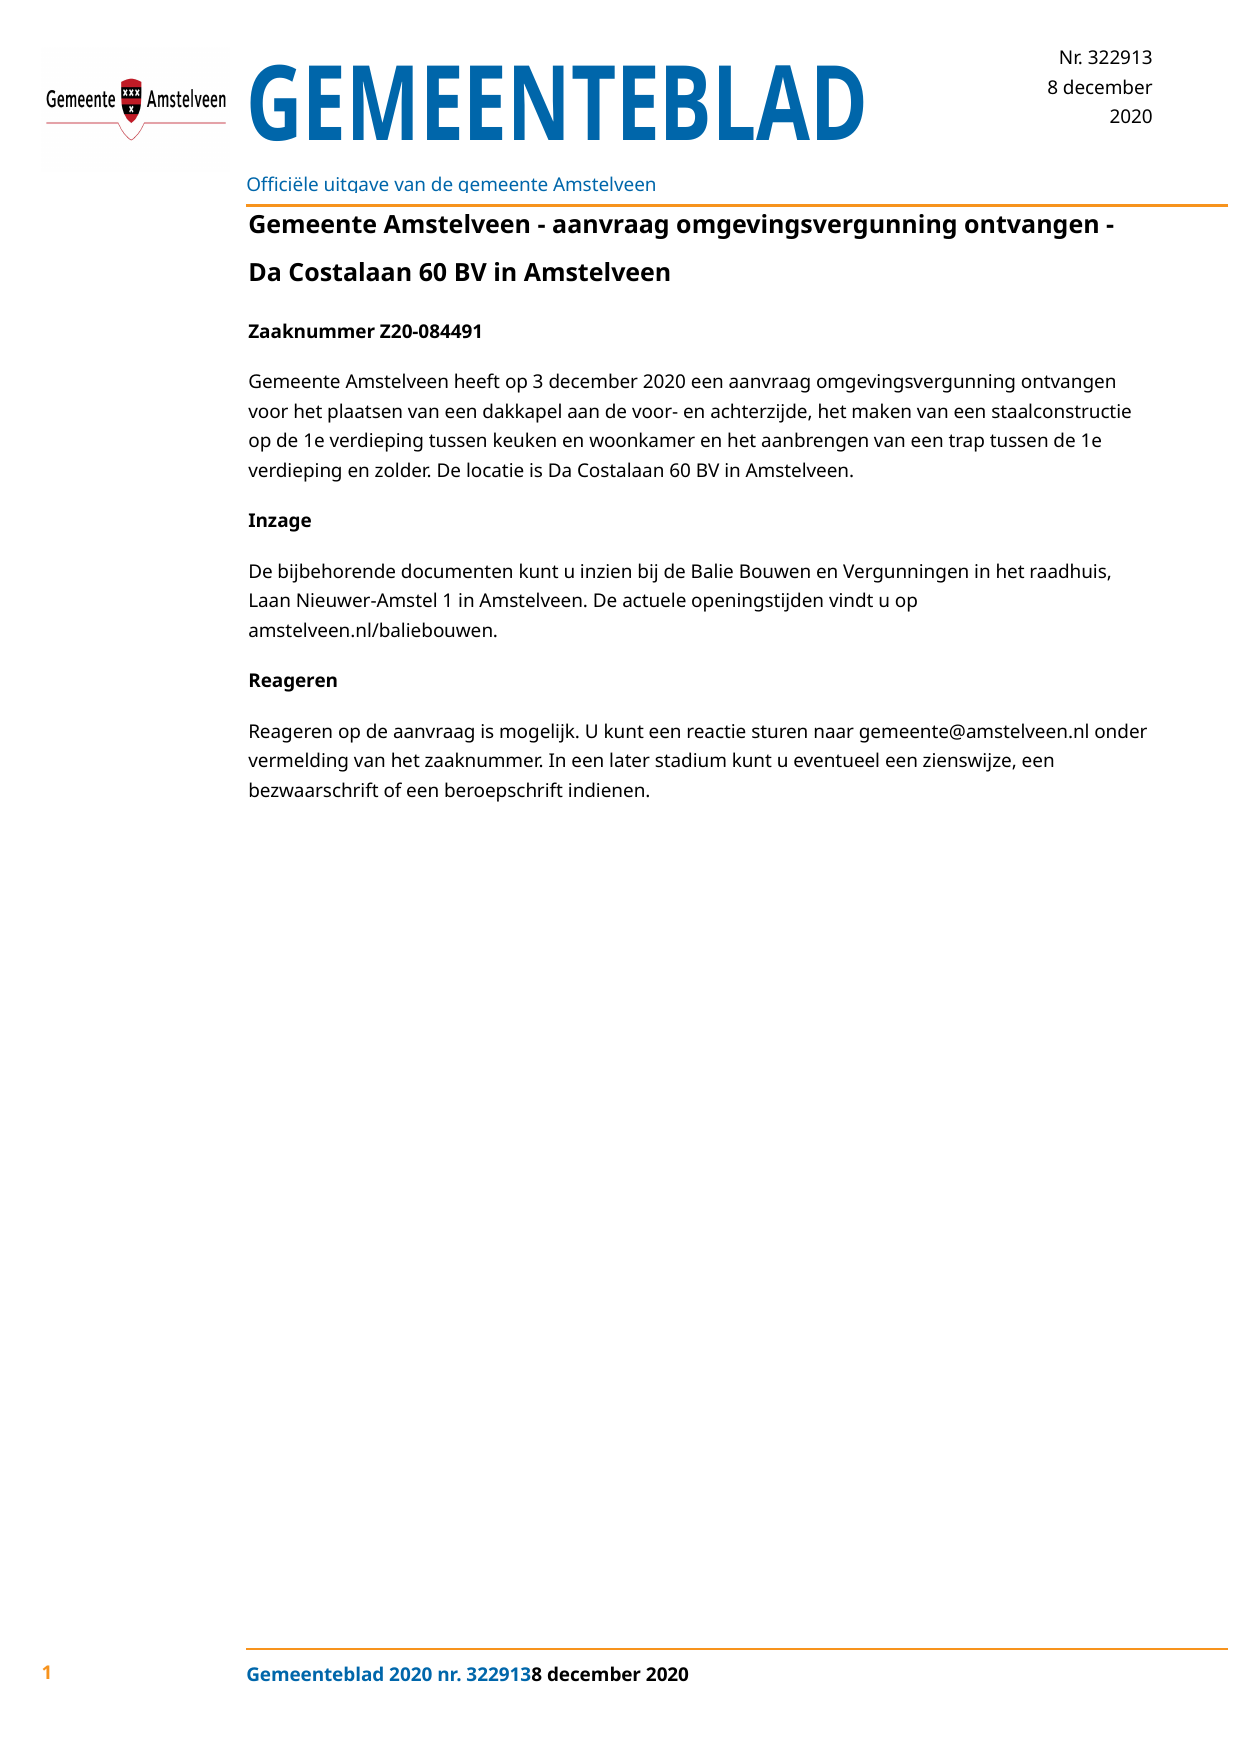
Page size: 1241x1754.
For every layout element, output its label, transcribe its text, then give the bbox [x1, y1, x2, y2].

text Gemeente Amstelveen - aanvraag omgevingsvergunning ontvangen - Da Costalaan 60 BV in Amstelveen [248, 207, 1152, 288]
picture [41, 47, 231, 172]
text Inzage [248, 507, 1152, 533]
text Reageren op de aanvraag is mogelijk. U kunt een reactie sturen naar gemeente@amstelveen.nl onder vermelding van het zaaknummer. In een later stadium kunt u eventueel een zienswijze, een bezwaarschrift of een beroepschrift indienen. [248, 718, 1152, 803]
text Reageren [248, 667, 1152, 693]
text Gemeente Amstelveen heeft op 3 december 2020 een aanvraag omgevingsvergunning ontvangen voor het plaatsen van een dakkapel aan de voor- en achterzijde, het maken van een staalconstructie op de 1e verdieping tussen keuken en woonkamer en het aanbrengen van een trap tussen de 1e verdieping en zolder. De locatie is Da Costalaan 60 BV in Amstelveen. [248, 368, 1152, 483]
text Zaaknummer Z20-084491 [248, 318, 1152, 344]
text De bijbehorende documenten kunt u inzien bij de Balie Bouwen en Vergunningen in het raadhuis, Laan Nieuwer-Amstel 1 in Amstelveen. De actuele openingstijden vindt u op amstelveen.nl/baliebouwen. [248, 558, 1152, 643]
